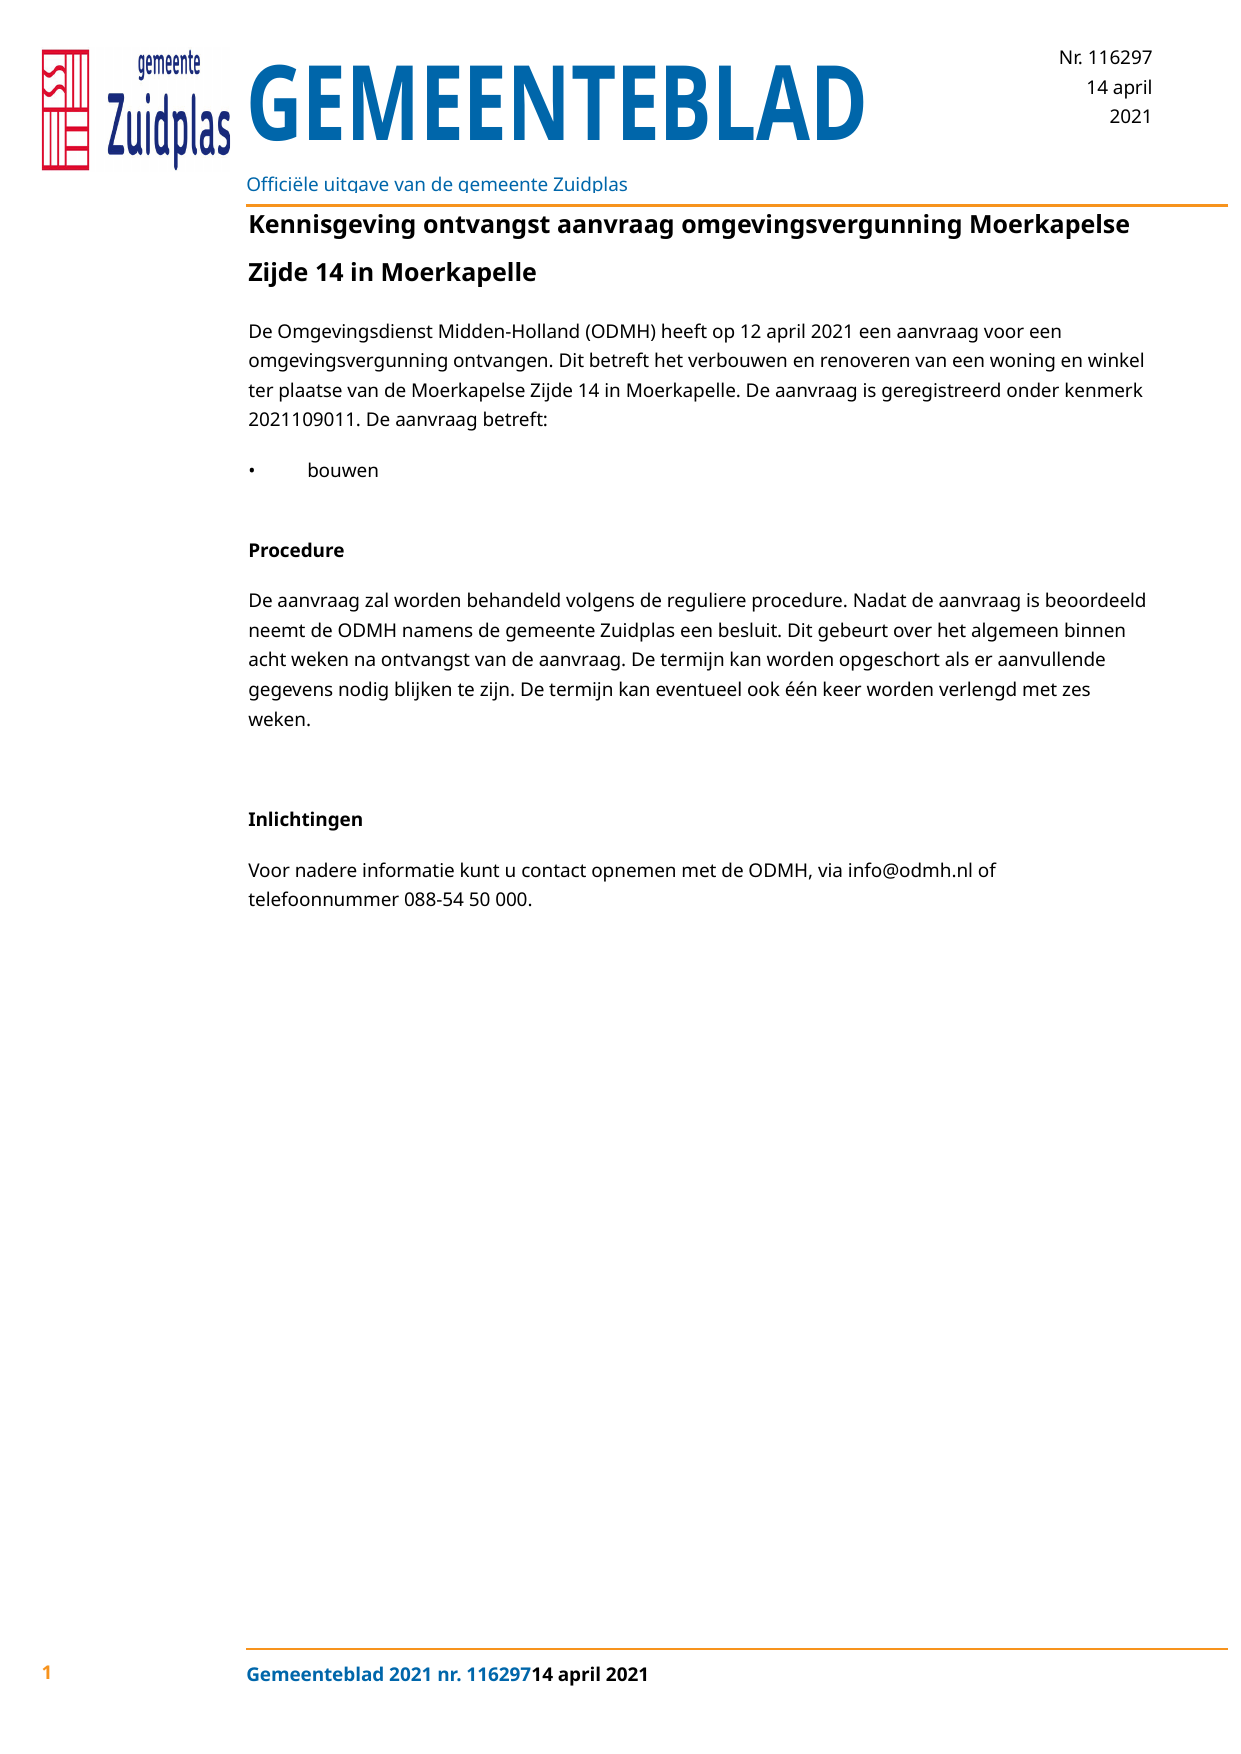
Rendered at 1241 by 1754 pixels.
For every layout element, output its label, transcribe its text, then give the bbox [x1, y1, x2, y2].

text De aanvraag zal worden behandeld volgens de reguliere procedure. Nadat de aanvraag is beoordeeld neemt de ODMH namens de gemeente Zuidplas een besluit. Dit gebeurt over het algemeen binnen acht weken na ontvangst van de aanvraag. De termijn kan worden opgeschort als er aanvullende gegevens nodig blijken te zijn. De termijn kan eventueel ook één keer worden verlengd met zes weken. [248, 587, 1152, 732]
text Inlichtingen [248, 807, 1152, 832]
text Kennisgeving ontvangst aanvraag omgevingsvergunning Moerkapelse Zijde 14 in Moerkapelle [248, 207, 1152, 288]
picture [41, 47, 231, 172]
text Procedure [248, 537, 1152, 563]
list bouwen [248, 457, 1152, 483]
text Voor nadere informatie kunt u contact opnemen met de ODMH, via info@odmh.nl of telefoonnummer 088-54 50 000. [248, 857, 1152, 912]
text De Omgevingsdienst Midden-Holland (ODMH) heeft op 12 april 2021 een aanvraag voor een omgevingsvergunning ontvangen. Dit betreft het verbouwen en renoveren van een woning en winkel ter plaatse van de Moerkapelse Zijde 14 in Moerkapelle. De aanvraag is geregistreerd onder kenmerk 2021109011. De aanvraag betreft: [248, 318, 1152, 432]
